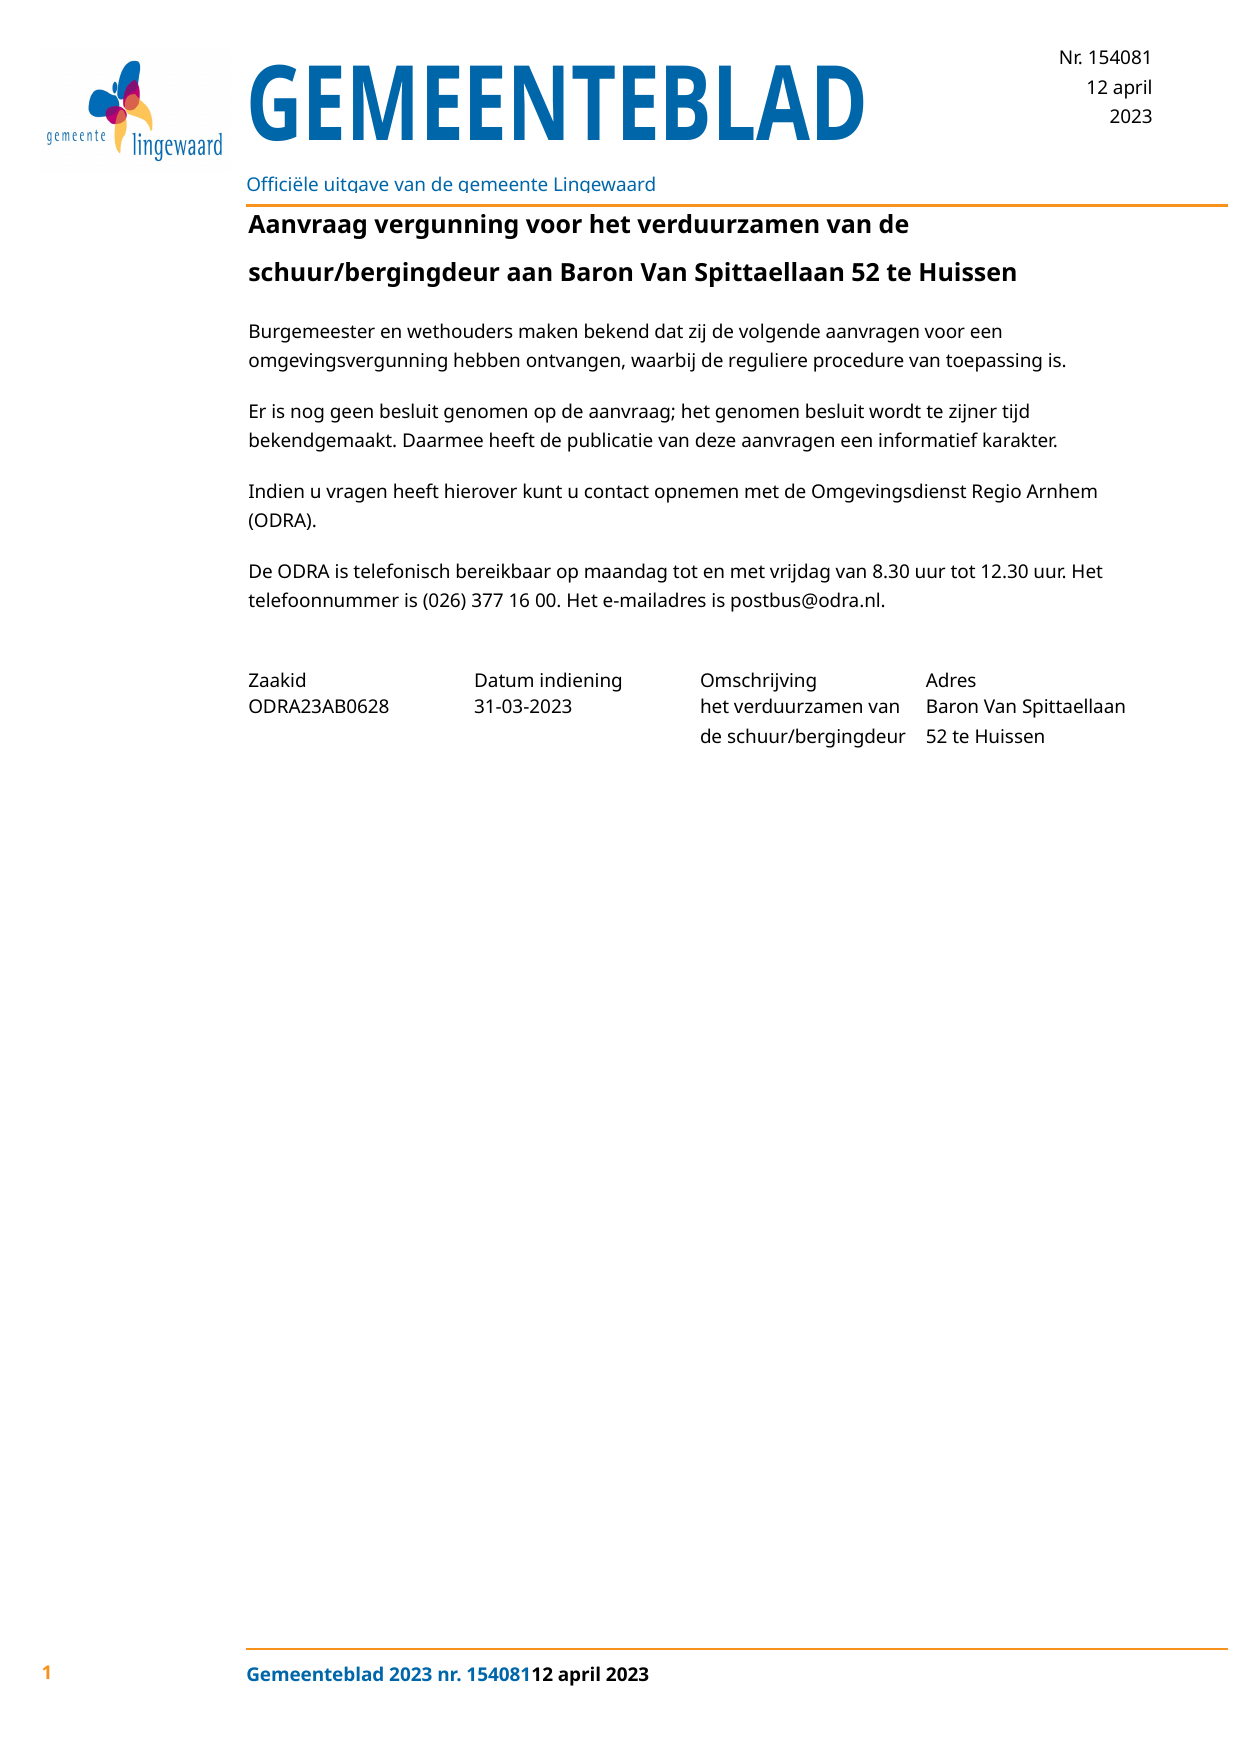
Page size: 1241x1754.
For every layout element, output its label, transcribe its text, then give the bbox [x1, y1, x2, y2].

text Indien u vragen heeft hierover kunt u contact opnemen met de Omgevingsdienst Regio Arnhem (ODRA). [248, 478, 1152, 533]
table_header Adres [926, 668, 1152, 693]
table_header Zaakid [248, 668, 474, 693]
table_cell 31-03-2023 [474, 693, 700, 749]
table_cell ODRA23AB0628 [248, 693, 474, 749]
table_cell het verduurzamen van de schuur/bergingdeur [700, 693, 926, 749]
table_cell Baron Van Spittaellaan 52 te Huissen [926, 693, 1152, 749]
text Aanvraag vergunning voor het verduurzamen van de schuur/bergingdeur aan Baron Van Spittaellaan 52 te Huissen [248, 207, 1152, 288]
table_header Datum indiening [474, 668, 700, 693]
text De ODRA is telefonisch bereikbaar op maandag tot en met vrijdag van 8.30 uur tot 12.30 uur. Het telefoonnummer is (026) 377 16 00. Het e-mailadres is postbus@odra.nl. [248, 558, 1152, 613]
text Burgemeester en wethouders maken bekend dat zij de volgende aanvragen voor een omgevingsvergunning hebben ontvangen, waarbij de reguliere procedure van toepassing is. [248, 318, 1152, 373]
table_header Omschrijving [700, 668, 926, 693]
picture [41, 47, 231, 172]
text Er is nog geen besluit genomen op de aanvraag; het genomen besluit wordt te zijner tijd bekendgemaakt. Daarmee heeft de publicatie van deze aanvragen een informatief karakter. [248, 398, 1152, 453]
